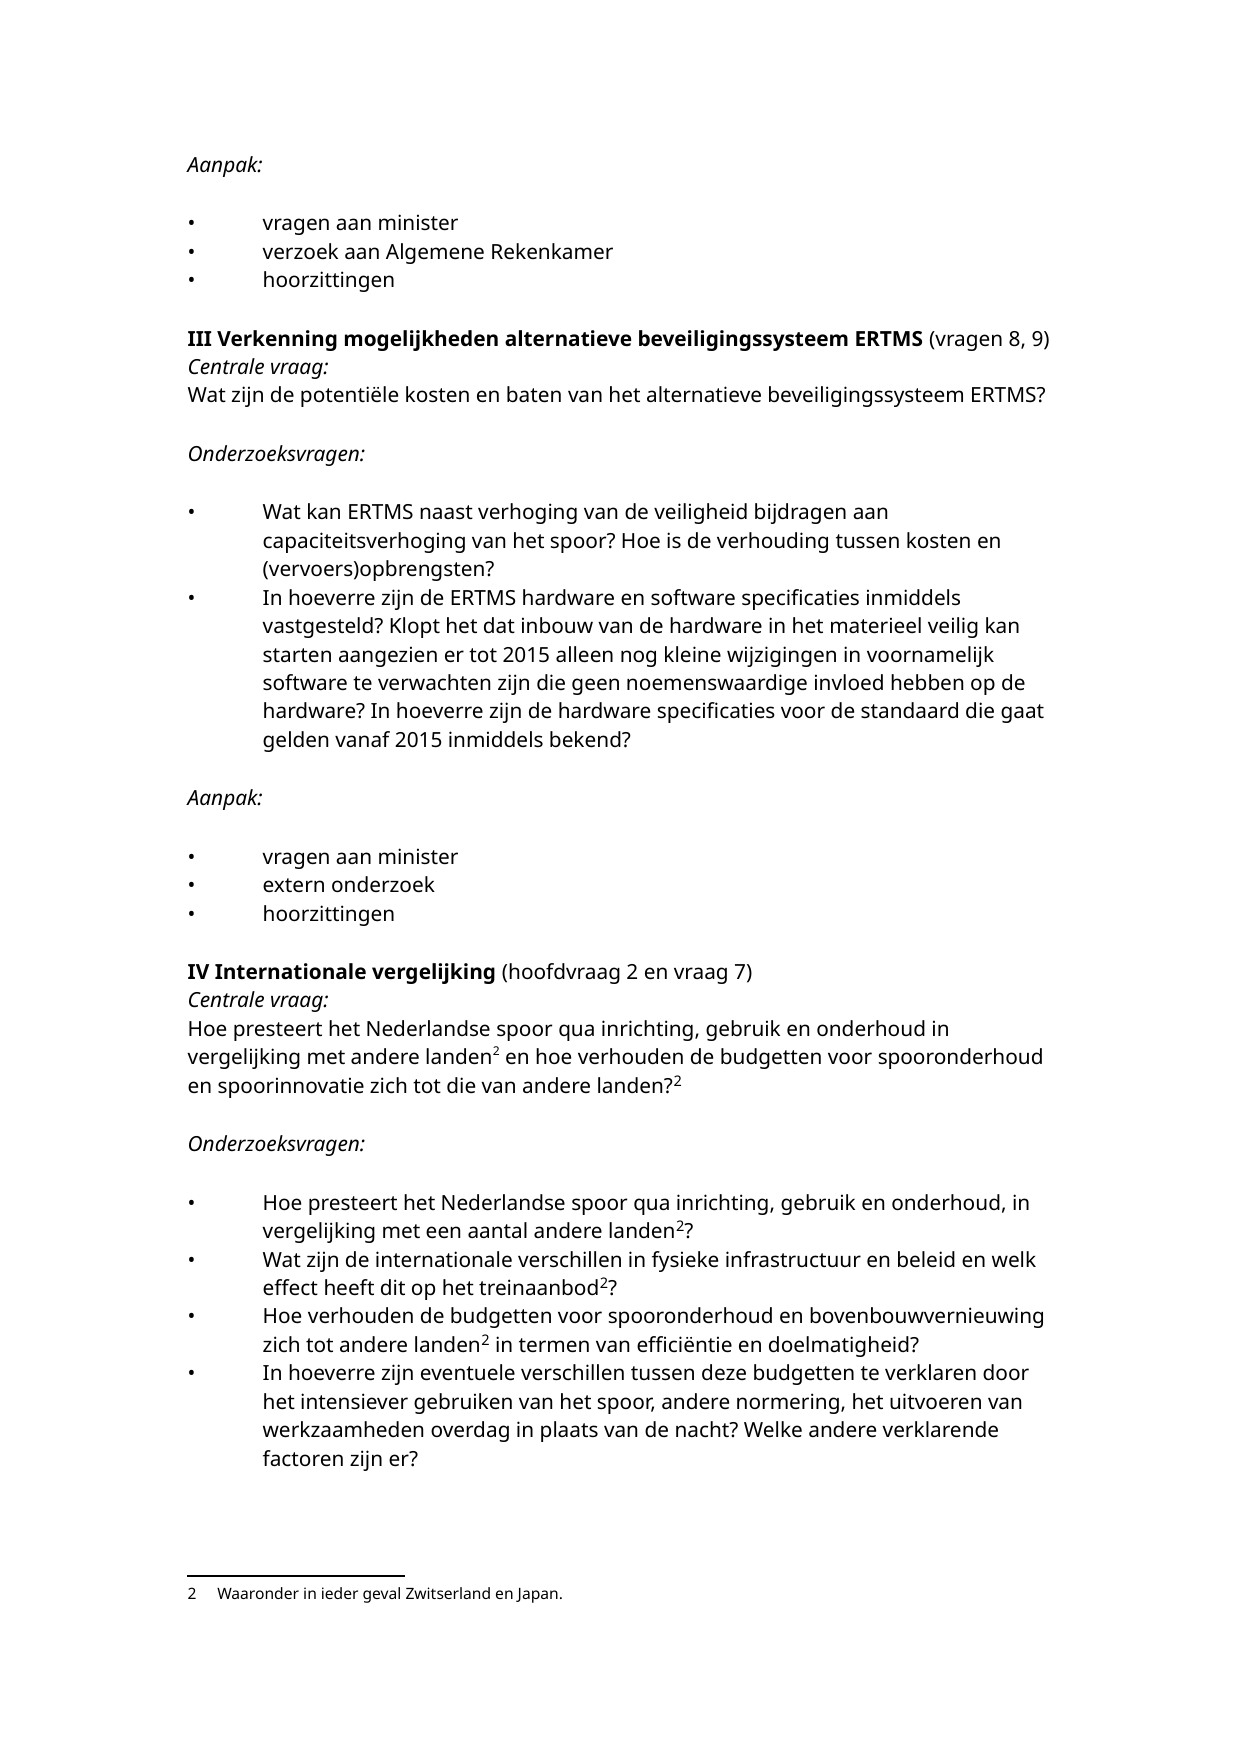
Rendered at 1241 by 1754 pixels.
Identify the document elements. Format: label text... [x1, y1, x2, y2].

list verzoek aan Algemene Rekenkamer [187, 237, 1053, 265]
text III Verkenning mogelijkheden alternatieve beveiligingssysteem ERTMS (vragen 8, 9) [187, 324, 1053, 352]
list extern onderzoek [187, 870, 1053, 899]
text Hoe presteert het Nederlandse spoor qua inrichting, gebruik en onderhoud in vergelijking met andere landen en hoe verhouden de budgetten voor spooronderhoud en spoorinnovatie zich tot die van andere landen?2 [187, 1014, 1053, 1099]
text Onderzoeksvragen: [187, 439, 1053, 467]
text Aanpak: [187, 783, 1053, 812]
list vragen aan minister [187, 842, 1053, 870]
text IV Internationale vergelijking (hoofdvraag 2 en vraag 7) [187, 957, 1053, 986]
list Hoe verhouden de budgetten voor spooronderhoud en bovenbouwvernieuwing zich tot andere landen2 in termen van efficiëntie en doelmatigheid? [187, 1302, 1053, 1358]
text Wat zijn de potentiële kosten en baten van het alternatieve beveiligingssysteem ERTMS? [187, 381, 1053, 409]
text Centrale vraag: [187, 986, 1053, 1014]
text Onderzoeksvragen: [187, 1129, 1053, 1158]
list vragen aan minister [187, 208, 1053, 237]
text Waaronder in ieder geval Zwitserland en Japan. [187, 1575, 1053, 1604]
text Aanpak: [187, 150, 1053, 178]
list Wat kan ERTMS naast verhoging van de veiligheid bijdragen aan capaciteitsverhoging van het spoor? Hoe is de verhouding tussen kosten en (vervoers)opbrengsten? [187, 497, 1053, 583]
list hoorzittingen [187, 899, 1053, 927]
list hoorzittingen [187, 265, 1053, 294]
list Wat zijn de internationale verschillen in fysieke infrastructuur en beleid en welk effect heeft dit op het treinaanbod2? [187, 1245, 1053, 1302]
list In hoeverre zijn de ERTMS hardware en software specificaties inmiddels vastgesteld? Klopt het dat inbouw van de hardware in het materieel veilig kan starten aangezien er tot 2015 alleen nog kleine wijzigingen in voornamelijk software te verwachten zijn die geen noemenswaardige invloed hebben op de hardware? In hoeverre zijn de hardware specificaties voor de standaard die gaat gelden vanaf 2015 inmiddels bekend? [187, 583, 1053, 753]
text Centrale vraag: [187, 352, 1053, 381]
list In hoeverre zijn eventuele verschillen tussen deze budgetten te verklaren door het intensiever gebruiken van het spoor, andere normering, het uitvoeren van werkzaamheden overdag in plaats van de nacht? Welke andere verklarende factoren zijn er? [187, 1358, 1053, 1472]
list Hoe presteert het Nederlandse spoor qua inrichting, gebruik en onderhoud, in vergelijking met een aantal andere landen2? [187, 1188, 1053, 1245]
